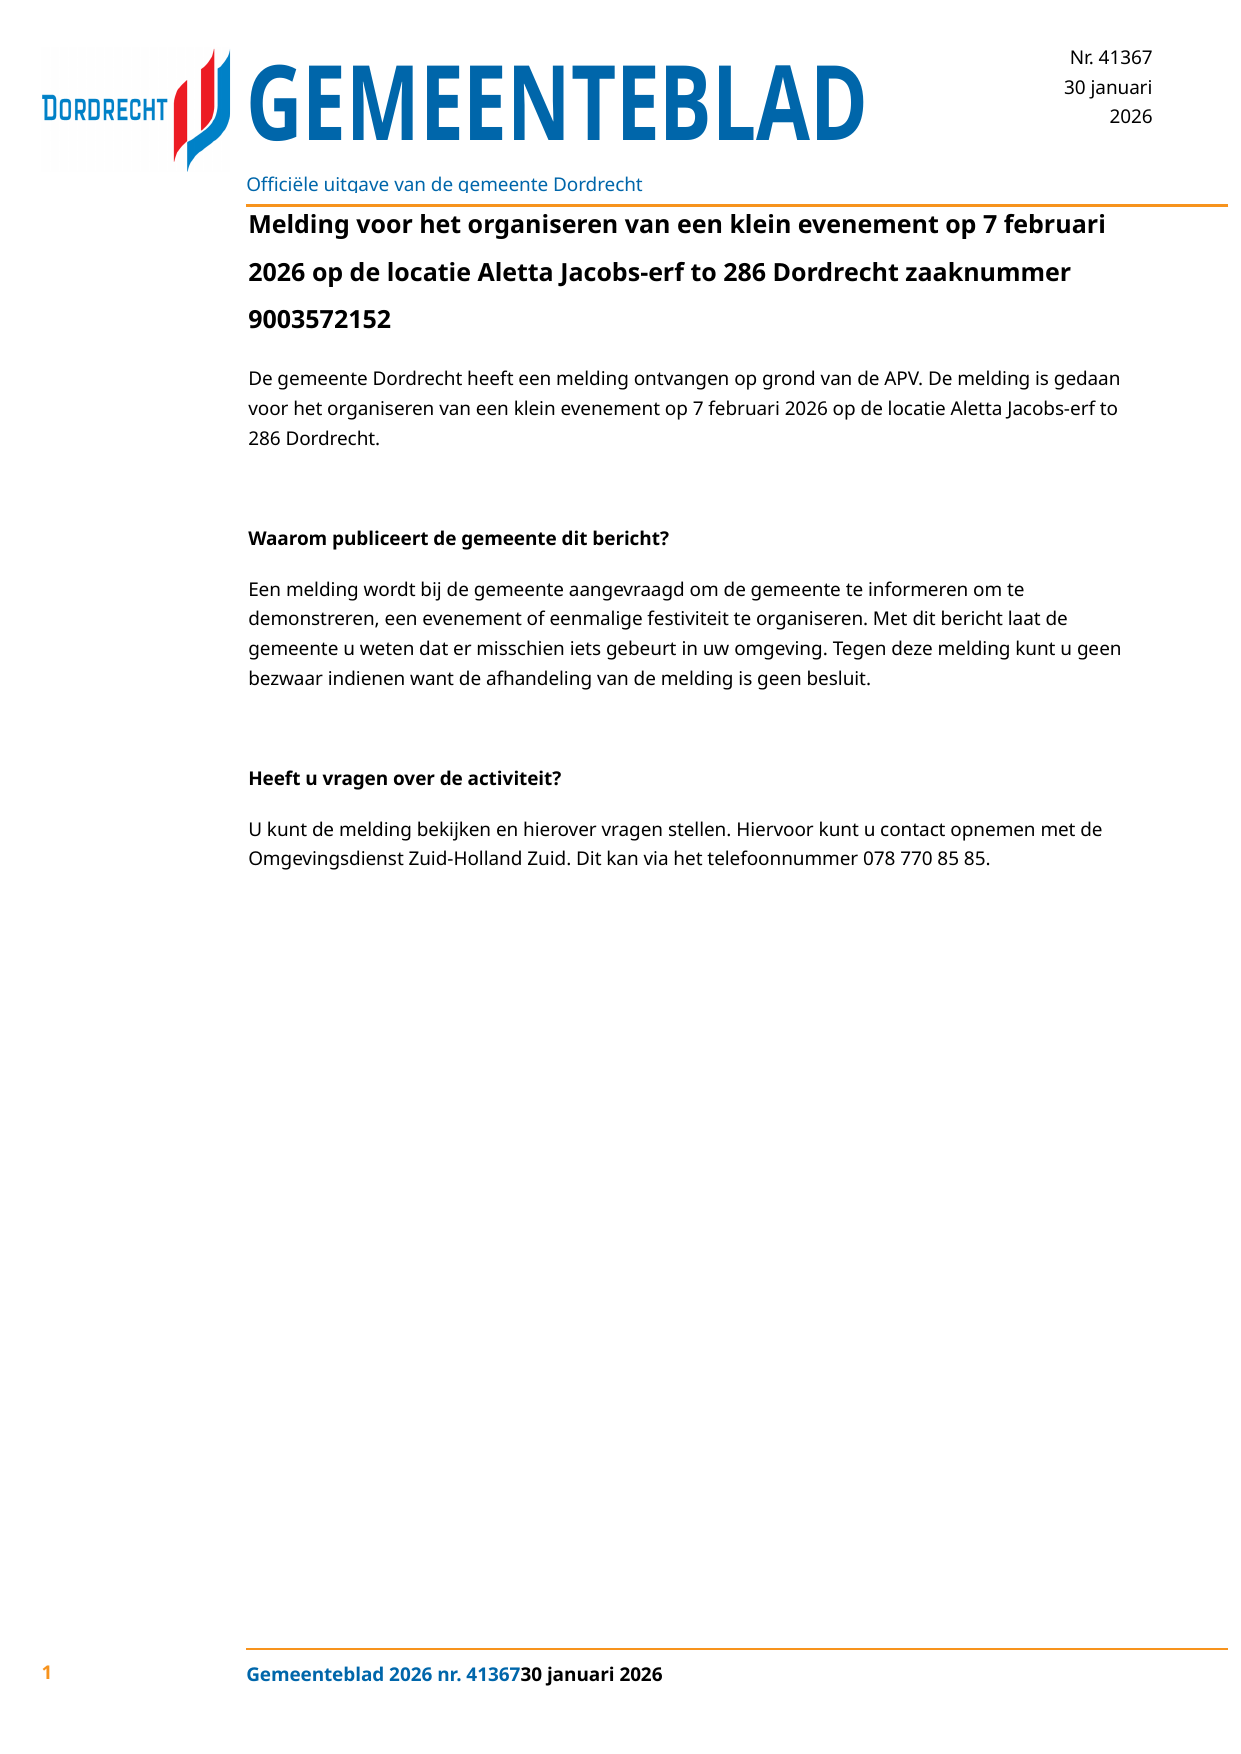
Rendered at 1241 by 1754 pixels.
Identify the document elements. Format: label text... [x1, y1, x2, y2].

text Een melding wordt bij de gemeente aangevraagd om de gemeente te informeren om te demonstreren, een evenement of eenmalige festiviteit te organiseren. Met dit bericht laat de gemeente u weten dat er misschien iets gebeurt in uw omgeving. Tegen deze melding kunt u geen bezwaar indienen want de afhandeling van de melding is geen besluit. [248, 576, 1152, 690]
text U kunt de melding bekijken en hierover vragen stellen. Hiervoor kunt u contact opnemen met de Omgevingsdienst Zuid-Holland Zuid. Dit kan via het telefoonnummer 078 770 85 85. [248, 816, 1152, 871]
text Waarom publiceert de gemeente dit bericht? [248, 526, 1152, 551]
picture [41, 47, 231, 172]
text Heeft u vragen over de activiteit? [248, 766, 1152, 791]
text De gemeente Dordrecht heeft een melding ontvangen op grond van de APV. De melding is gedaan voor het organiseren van een klein evenement op 7 februari 2026 op de locatie Aletta Jacobs-erf to 286 Dordrecht. [248, 366, 1152, 450]
text Melding voor het organiseren van een klein evenement op 7 februari 2026 op de locatie Aletta Jacobs-erf to 286 Dordrecht zaaknummer 9003572152 [248, 207, 1152, 336]
